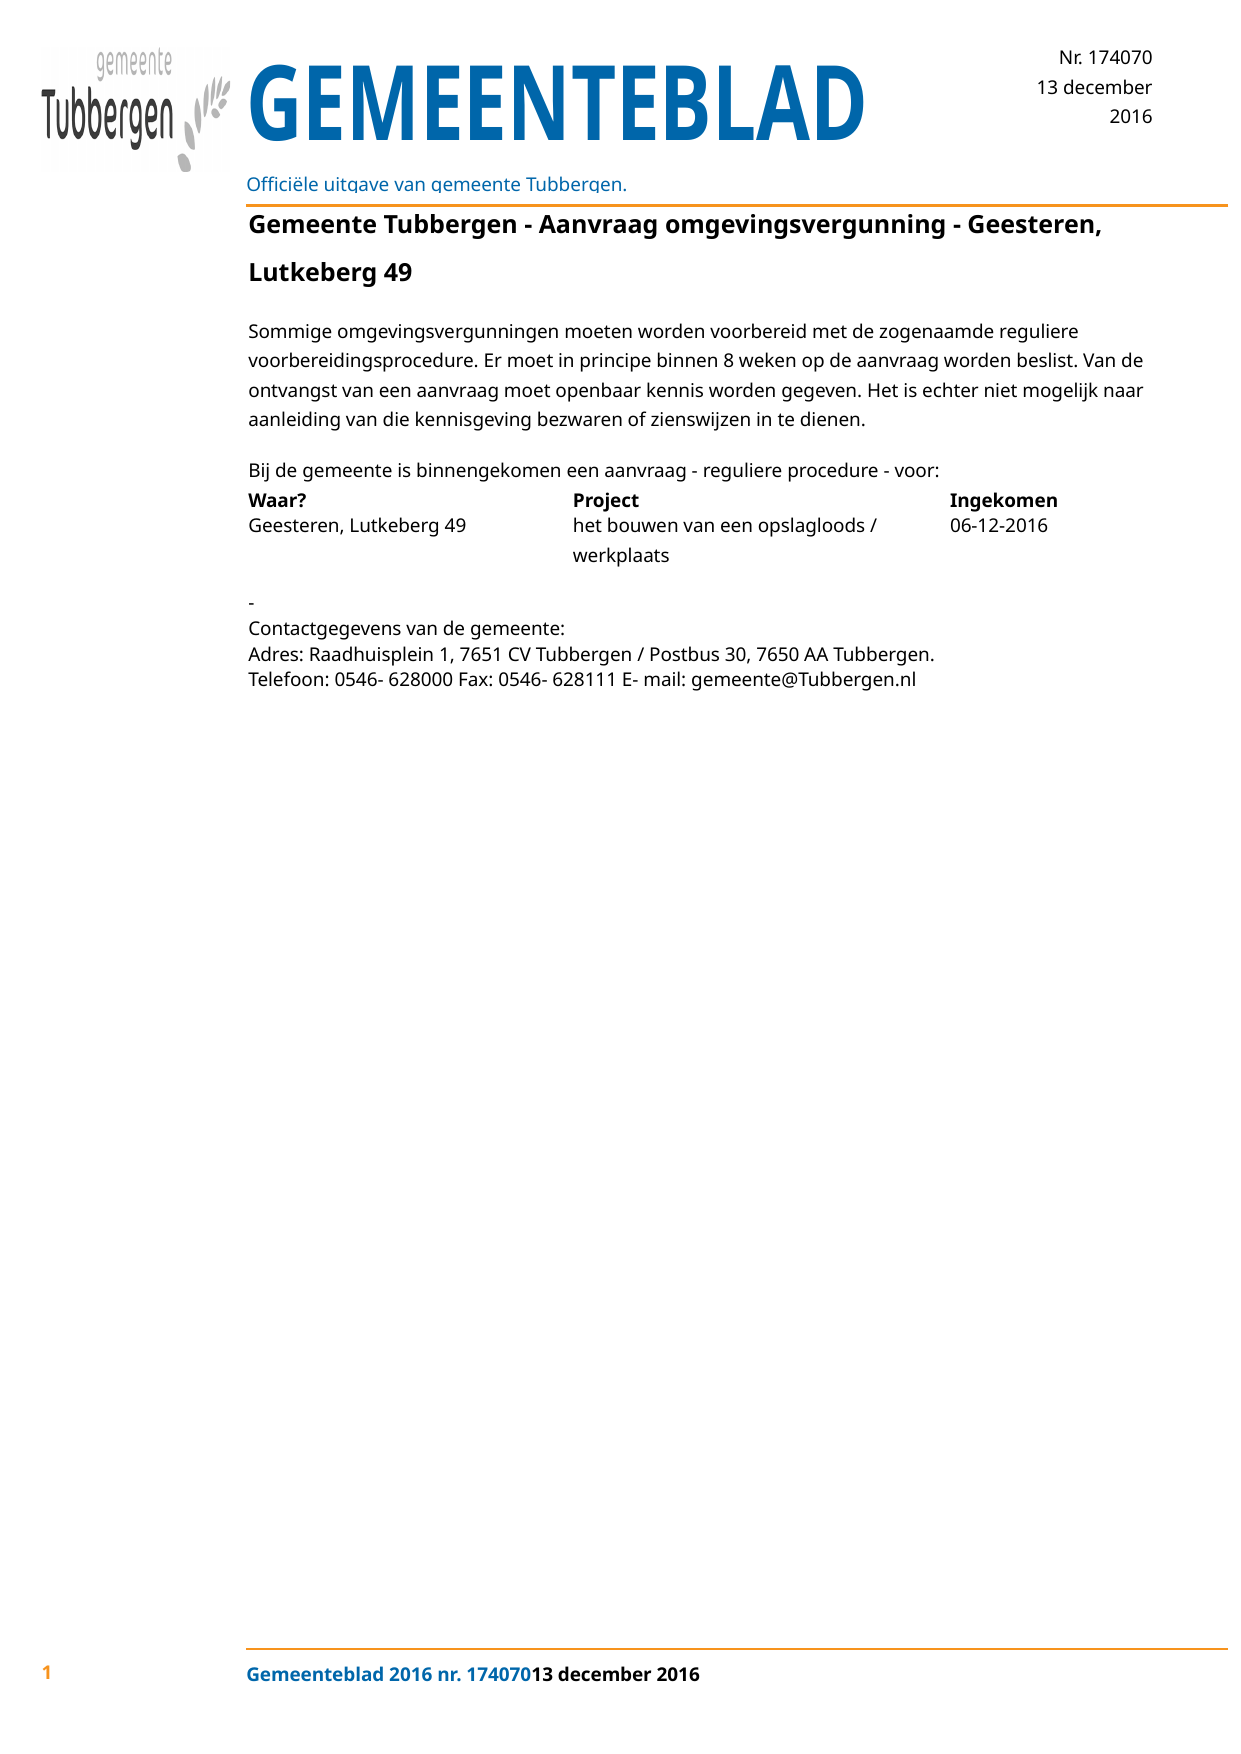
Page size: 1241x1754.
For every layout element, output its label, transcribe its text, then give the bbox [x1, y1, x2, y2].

text - [248, 589, 1152, 615]
text Contactgegevens van de gemeente: [248, 615, 1152, 641]
picture [41, 47, 231, 172]
table_cell 06-12-2016 [950, 513, 1152, 568]
table_header Ingekomen [950, 487, 1152, 512]
text Sommige omgevingsvergunningen moeten worden voorbereid met de zogenaamde reguliere voorbereidingsprocedure. Er moet in principe binnen 8 weken op de aanvraag worden beslist. Van de ontvangst van een aanvraag moet openbaar kennis worden gegeven. Het is echter niet mogelijk naar aanleiding van die kennisgeving bezwaren of zienswijzen in te dienen. [248, 318, 1152, 432]
text Telefoon: 0546- 628000 Fax: 0546- 628111 E- mail: gemeente@Tubbergen.nl [248, 666, 1152, 692]
text Gemeente Tubbergen - Aanvraag omgevingsvergunning - Geesteren, Lutkeberg 49 [248, 207, 1152, 288]
text Bij de gemeente is binnengekomen een aanvraag - reguliere procedure - voor: [248, 457, 1152, 483]
table_header Waar? [248, 487, 573, 512]
table_cell Geesteren, Lutkeberg 49 [248, 513, 573, 568]
table_cell het bouwen van een opslagloods / werkplaats [573, 513, 950, 568]
table_header Project [573, 487, 950, 512]
text Adres: Raadhuisplein 1, 7651 CV Tubbergen / Postbus 30, 7650 AA Tubbergen. [248, 641, 1152, 666]
